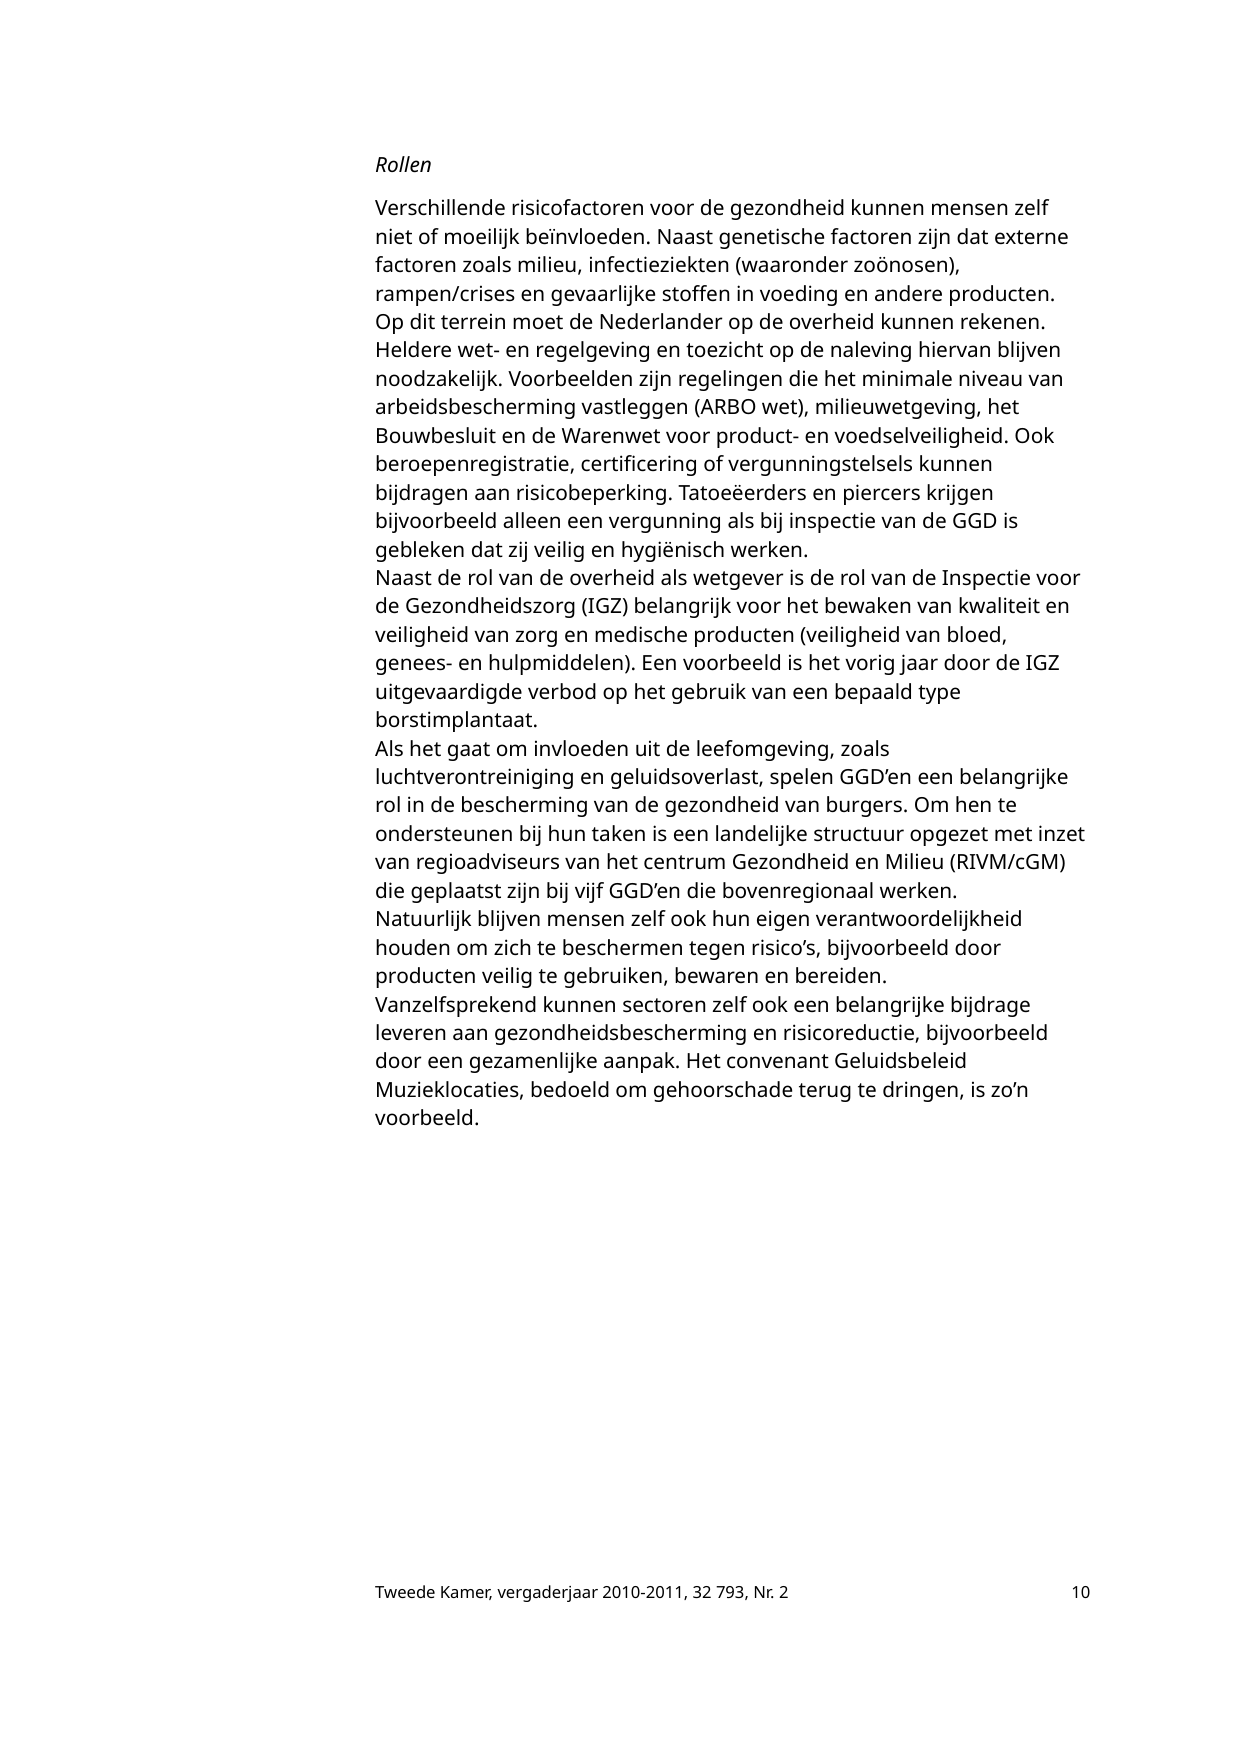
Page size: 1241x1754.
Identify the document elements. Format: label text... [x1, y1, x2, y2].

text Verschillende risicofactoren voor de gezondheid kunnen mensen zelf niet of moeilijk beïnvloeden. Naast genetische factoren zijn dat externe factoren zoals milieu, infectieziekten (waaronder zoönosen), rampen/crises en gevaarlijke stoffen in voeding en andere producten. Op dit terrein moet de Nederlander op de overheid kunnen rekenen. Heldere wet- en regelgeving en toezicht op de naleving hiervan blijven noodzakelijk. Voorbeelden zijn regelingen die het minimale niveau van arbeidsbescherming vastleggen (ARBO wet), milieuwetgeving, het Bouwbesluit en de Warenwet voor product- en voedselveiligheid. Ook beroepenregistratie, certificering of vergunningstelsels kunnen bijdragen aan risicobeperking. Tatoeëerders en piercers krijgen bijvoorbeeld alleen een vergunning als bij inspectie van de GGD is gebleken dat zij veilig en hygiënisch werken. [375, 193, 1090, 563]
text Vanzelfsprekend kunnen sectoren zelf ook een belangrijke bijdrage leveren aan gezondheidsbescherming en risicoreductie, bijvoorbeeld door een gezamenlijke aanpak. Het convenant Geluidsbeleid Muzieklocaties, bedoeld om gehoorschade terug te dringen, is zo’n voorbeeld. [375, 990, 1090, 1132]
text Rollen [375, 150, 1090, 178]
text Natuurlijk blijven mensen zelf ook hun eigen verantwoordelijkheid houden om zich te beschermen tegen risico’s, bijvoorbeeld door producten veilig te gebruiken, bewaren en bereiden. [375, 904, 1090, 990]
text Als het gaat om invloeden uit de leefomgeving, zoals luchtverontreiniging en geluidsoverlast, spelen GGD’en een belangrijke rol in de bescherming van de gezondheid van burgers. Om hen te ondersteunen bij hun taken is een landelijke structuur opgezet met inzet van regioadviseurs van het centrum Gezondheid en Milieu (RIVM/cGM) die geplaatst zijn bij vijf GGD’en die bovenregionaal werken. [375, 734, 1090, 904]
text Naast de rol van de overheid als wetgever is de rol van de Inspectie voor de Gezondheidszorg (IGZ) belangrijk voor het bewaken van kwaliteit en veiligheid van zorg en medische producten (veiligheid van bloed, genees- en hulpmiddelen). Een voorbeeld is het vorig jaar door de IGZ uitgevaardigde verbod op het gebruik van een bepaald type borstimplantaat. [375, 563, 1090, 734]
